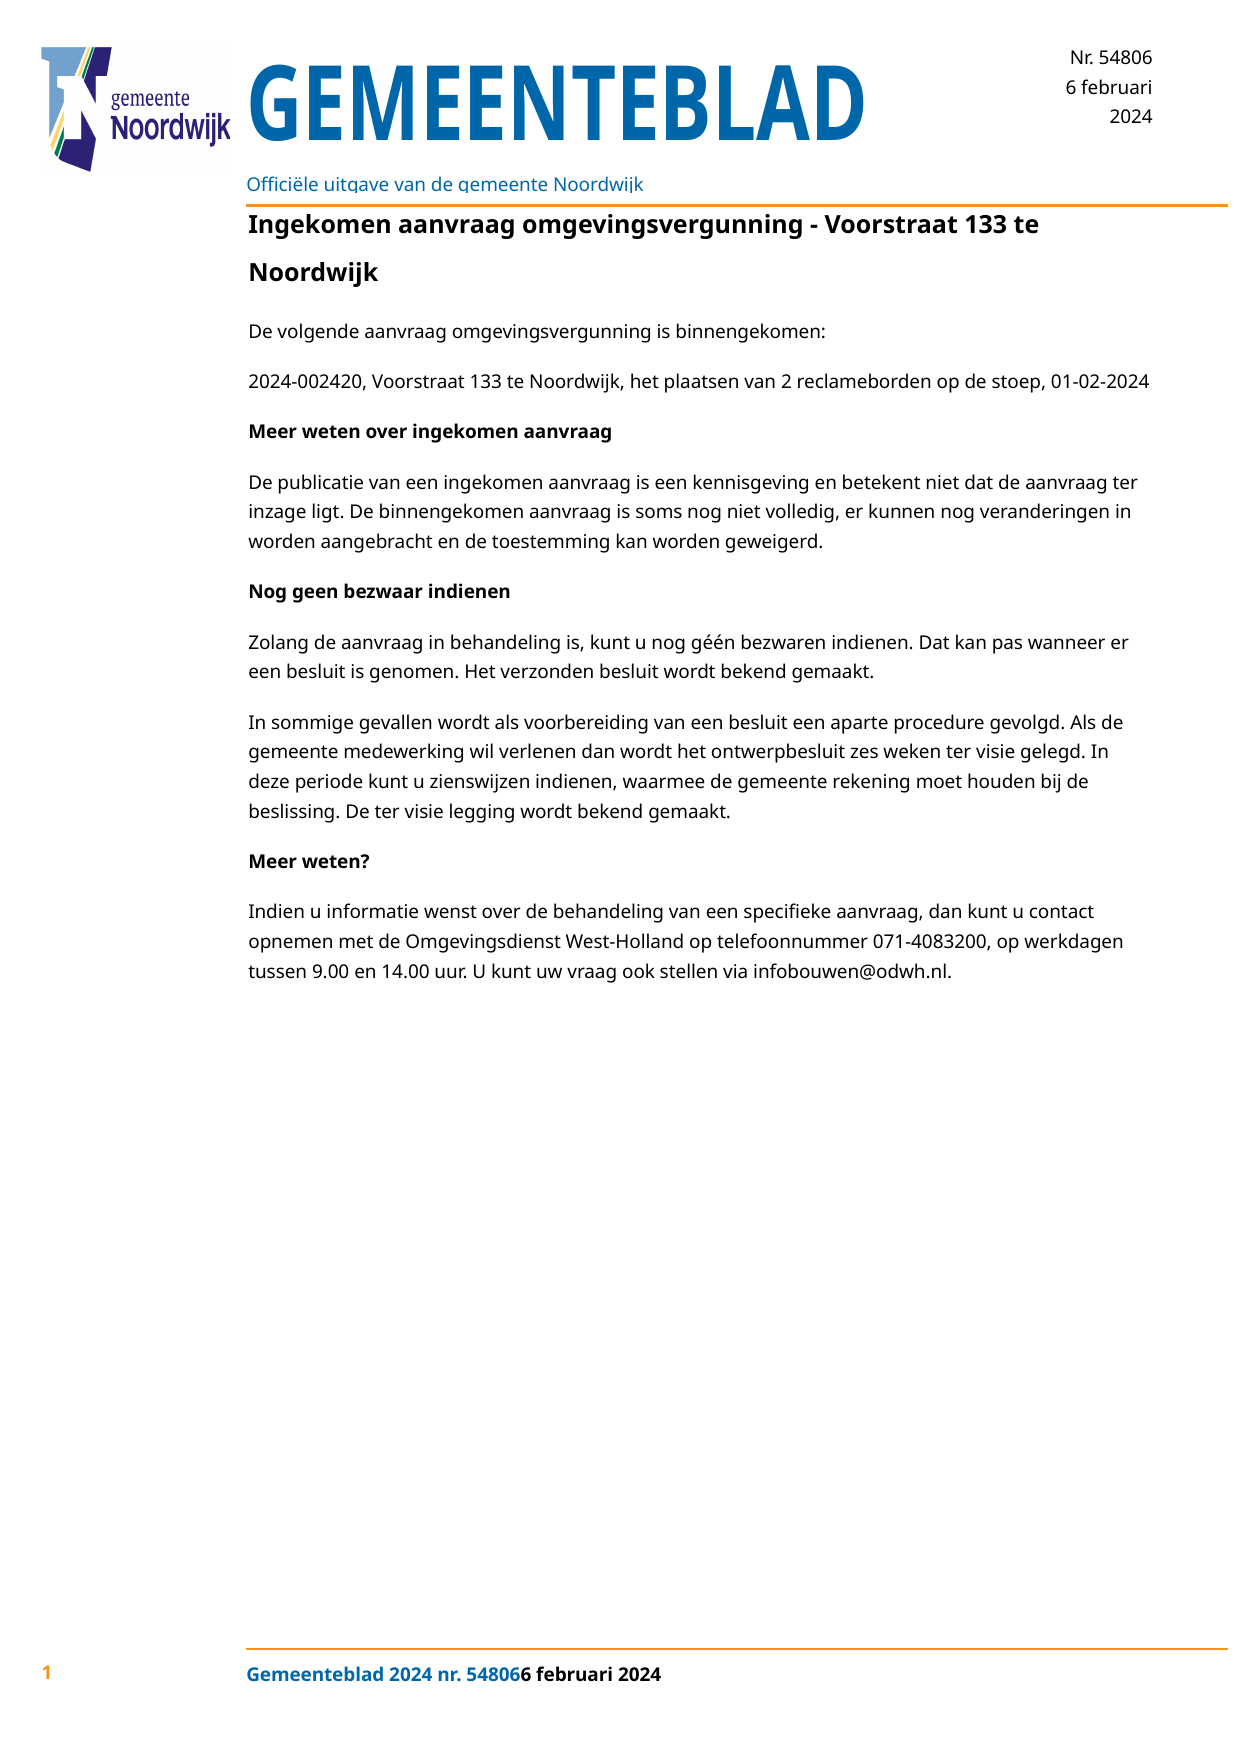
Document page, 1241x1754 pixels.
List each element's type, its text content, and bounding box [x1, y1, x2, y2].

text De publicatie van een ingekomen aanvraag is een kennisgeving en betekent niet dat de aanvraag ter inzage ligt. De binnengekomen aanvraag is soms nog niet volledig, er kunnen nog veranderingen in worden aangebracht en de toestemming kan worden geweigerd. [248, 469, 1152, 554]
text Indien u informatie wenst over de behandeling van een specifieke aanvraag, dan kunt u contact opnemen met de Omgevingsdienst West-Holland op telefoonnummer 071-4083200, op werkdagen tussen 9.00 en 14.00 uur. U kunt uw vraag ook stellen via infobouwen@odwh.nl. [248, 899, 1152, 984]
text Meer weten? [248, 848, 1152, 874]
text In sommige gevallen wordt als voorbereiding van een besluit een aparte procedure gevolgd. Als de gemeente medewerking wil verlenen dan wordt het ontwerpbesluit zes weken ter visie gelegd. In deze periode kunt u zienswijzen indienen, waarmee de gemeente rekening moet houden bij de beslissing. De ter visie legging wordt bekend gemaakt. [248, 709, 1152, 824]
text Zolang de aanvraag in behandeling is, kunt u nog géén bezwaren indienen. Dat kan pas wanneer er een besluit is genomen. Het verzonden besluit wordt bekend gemaakt. [248, 629, 1152, 684]
picture [41, 47, 231, 172]
text 2024-002420, Voorstraat 133 te Noordwijk, het plaatsen van 2 reclameborden op de stoep, 01-02-2024 [248, 368, 1152, 394]
text Meer weten over ingekomen aanvraag [248, 419, 1152, 444]
text De volgende aanvraag omgevingsvergunning is binnengekomen: [248, 318, 1152, 344]
text Nog geen bezwaar indienen [248, 579, 1152, 604]
text Ingekomen aanvraag omgevingsvergunning - Voorstraat 133 te Noordwijk [248, 207, 1152, 288]
